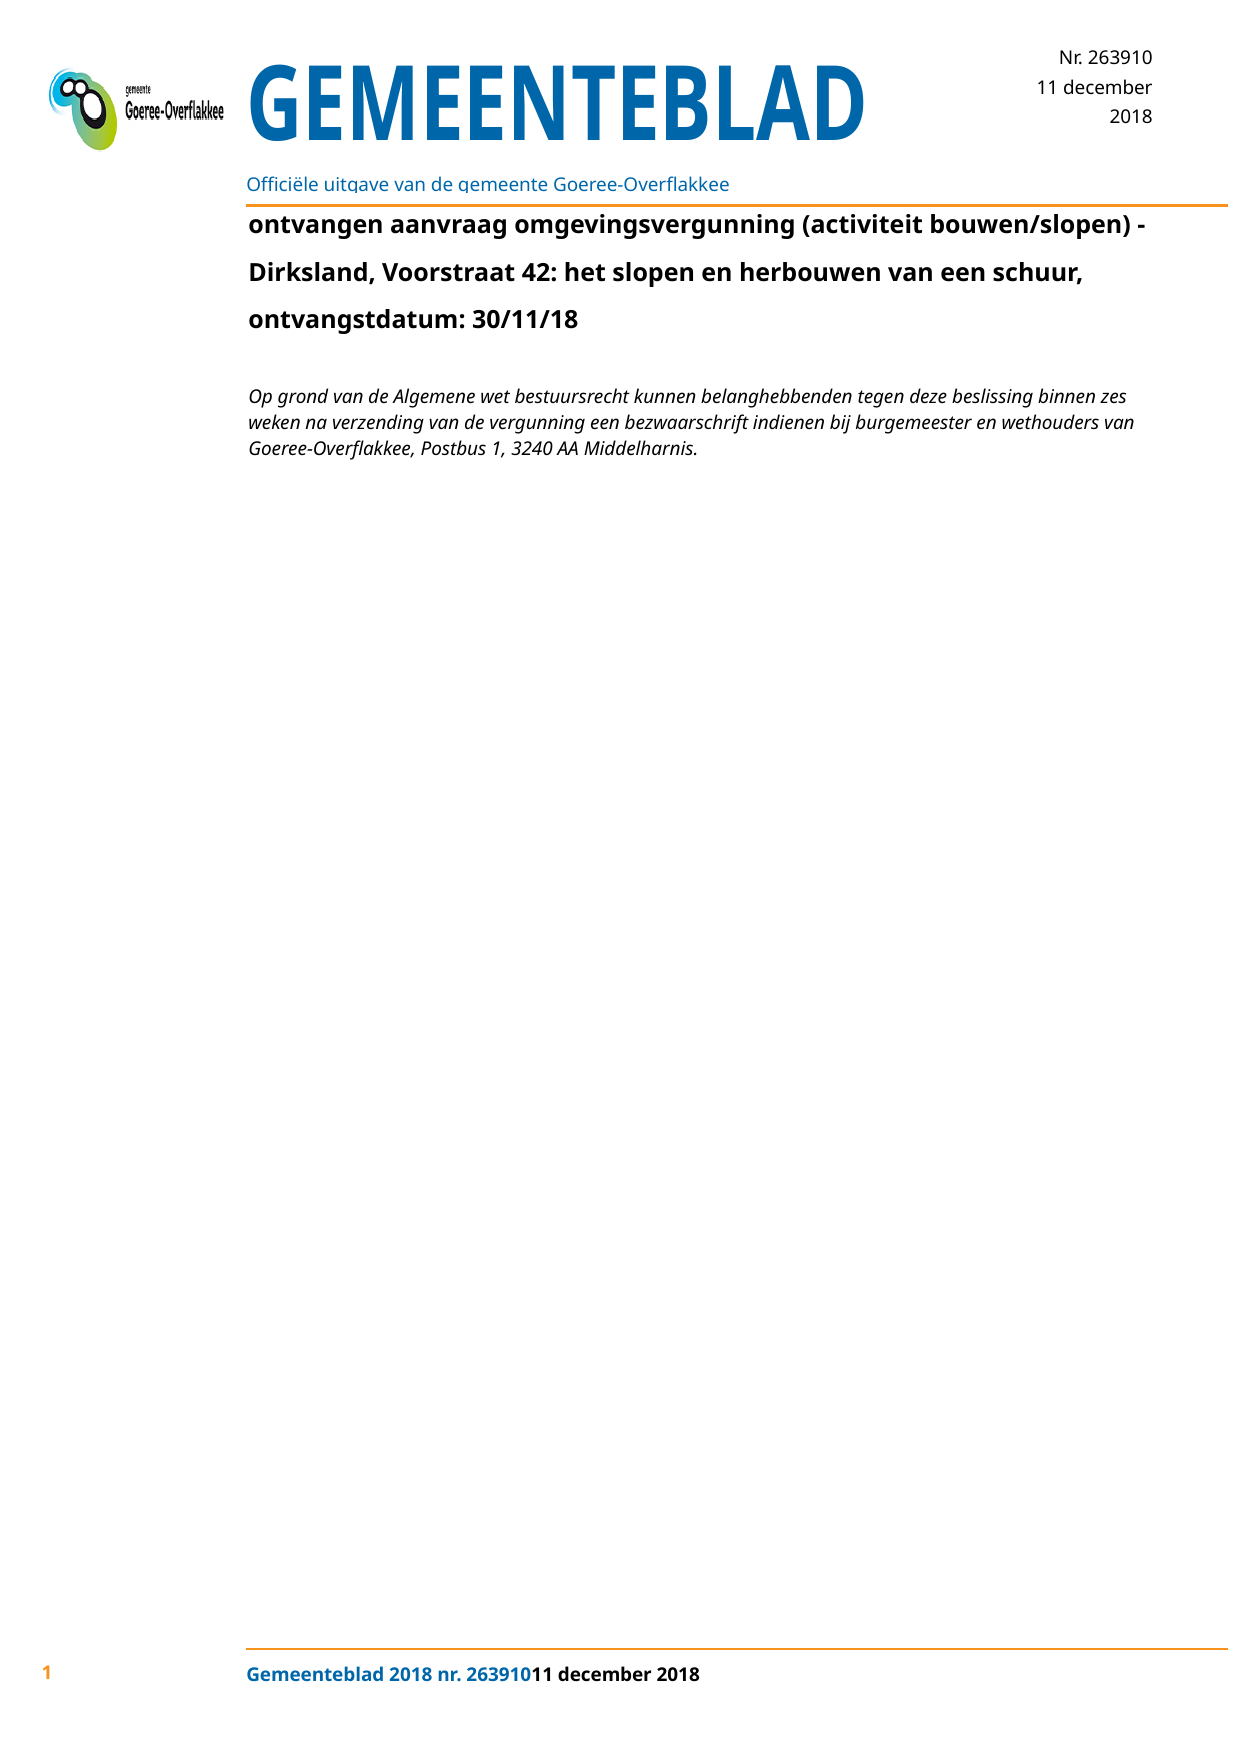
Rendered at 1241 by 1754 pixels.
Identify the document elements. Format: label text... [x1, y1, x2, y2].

picture [41, 47, 231, 172]
text ontvangen aanvraag omgevingsvergunning (activiteit bouwen/slopen) - Dirksland, Voorstraat 42: het slopen en herbouwen van een schuur, ontvangstdatum: 30/11/18 [248, 207, 1152, 336]
text Op grond van de Algemene wet bestuursrecht kunnen belanghebbenden tegen deze beslissing binnen zes weken na verzending van de vergunning een bezwaarschrift indienen bij burgemeester en wethouders van Goeree-Overflakkee, Postbus 1, 3240 AA Middelharnis. [248, 384, 1152, 461]
